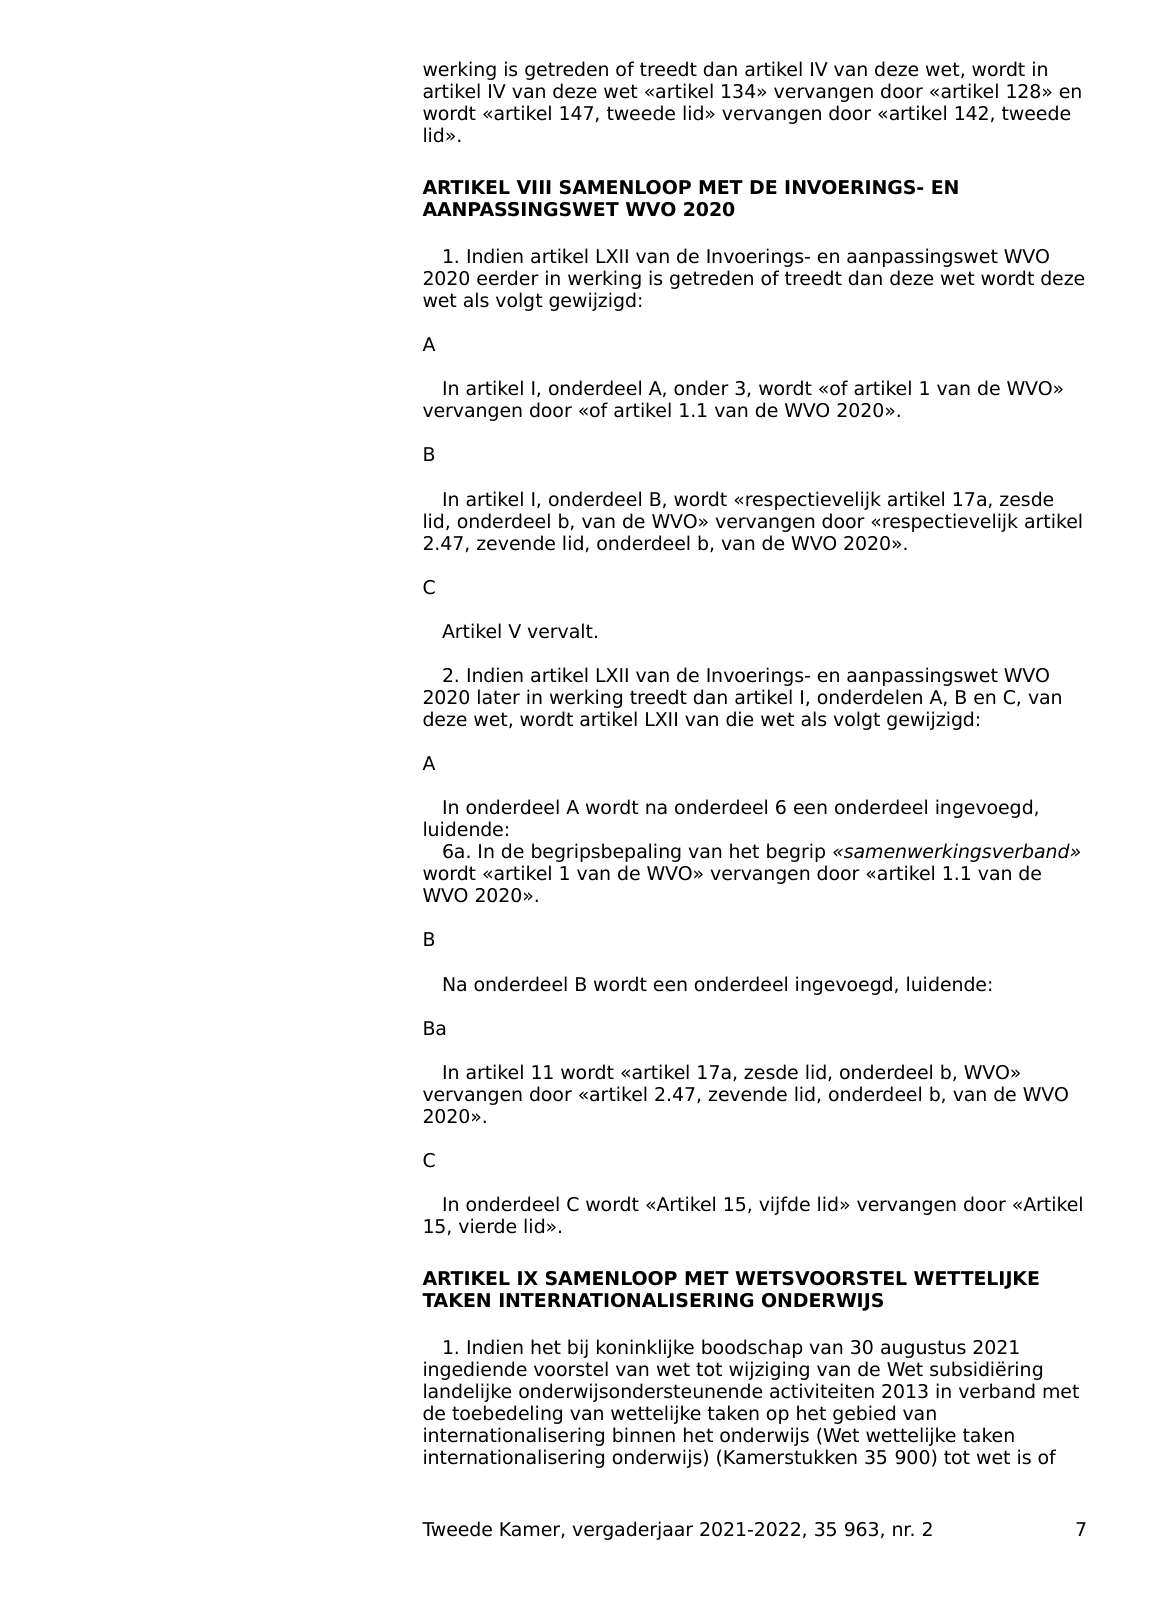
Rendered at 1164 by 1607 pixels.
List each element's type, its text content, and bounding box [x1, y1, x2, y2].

text B [422, 929, 1087, 951]
text In artikel 11 wordt «artikel 17a, zesde lid, onderdeel b, WVO» vervangen door «artikel 2.47, zevende lid, onderdeel b, van de WVO 2020». [422, 1062, 1087, 1128]
text 1. Indien artikel LXII van de Invoerings- en aanpassingswet WVO 2020 eerder in werking is getreden of treedt dan deze wet wordt deze wet als volgt gewijzigd: [422, 246, 1087, 312]
text Na onderdeel B wordt een onderdeel ingevoegd, luidende: [422, 973, 1087, 996]
text 1. Indien het bij koninklijke boodschap van 30 augustus 2021 ingediende voorstel van wet tot wijziging van de Wet subsidiëring landelijke onderwijsondersteunende activiteiten 2013 in verband met de toebedeling van wettelijke taken op het gebied van internationalisering binnen het onderwijs (Wet wettelijke taken internationalisering onderwijs) (Kamerstukken 35 900) tot wet is of [422, 1337, 1087, 1469]
subtitle ARTIKEL IX SAMENLOOP MET WETSVOORSTEL WETTELIJKE TAKEN INTERNATIONALISERING ONDERWIJS [422, 1268, 1087, 1312]
text B [422, 444, 1087, 466]
text A [422, 753, 1087, 775]
text In onderdeel A wordt na onderdeel 6 een onderdeel ingevoegd, luidende: [422, 797, 1087, 841]
text Ba [422, 1018, 1087, 1040]
text werking is getreden of treedt dan artikel IV van deze wet, wordt in artikel IV van deze wet «artikel 134» vervangen door «artikel 128» en wordt «artikel 147, tweede lid» vervangen door «artikel 142, tweede lid». [422, 59, 1087, 147]
text In artikel I, onderdeel B, wordt «respectievelijk artikel 17a, zesde lid, onderdeel b, van de WVO» vervangen door «respectievelijk artikel 2.47, zevende lid, onderdeel b, van de WVO 2020». [422, 488, 1087, 554]
text C [422, 577, 1087, 599]
text A [422, 334, 1087, 356]
text C [422, 1150, 1087, 1172]
text In artikel I, onderdeel A, onder 3, wordt «of artikel 1 van de WVO» vervangen door «of artikel 1.1 van de WVO 2020». [422, 378, 1087, 422]
text 2. Indien artikel LXII van de Invoerings- en aanpassingswet WVO 2020 later in werking treedt dan artikel I, onderdelen A, B en C, van deze wet, wordt artikel LXII van die wet als volgt gewijzigd: [422, 665, 1087, 731]
subtitle ARTIKEL VIII SAMENLOOP MET DE INVOERINGS- EN AANPASSINGSWET WVO 2020 [422, 177, 1087, 221]
text 6a. In de begripsbepaling van het begrip «samenwerkingsverband» wordt «artikel 1 van de WVO» vervangen door «artikel 1.1 van de WVO 2020». [422, 841, 1087, 907]
text Artikel V vervalt. [422, 621, 1087, 643]
text In onderdeel C wordt «Artikel 15, vijfde lid» vervangen door «Artikel 15, vierde lid». [422, 1194, 1087, 1238]
